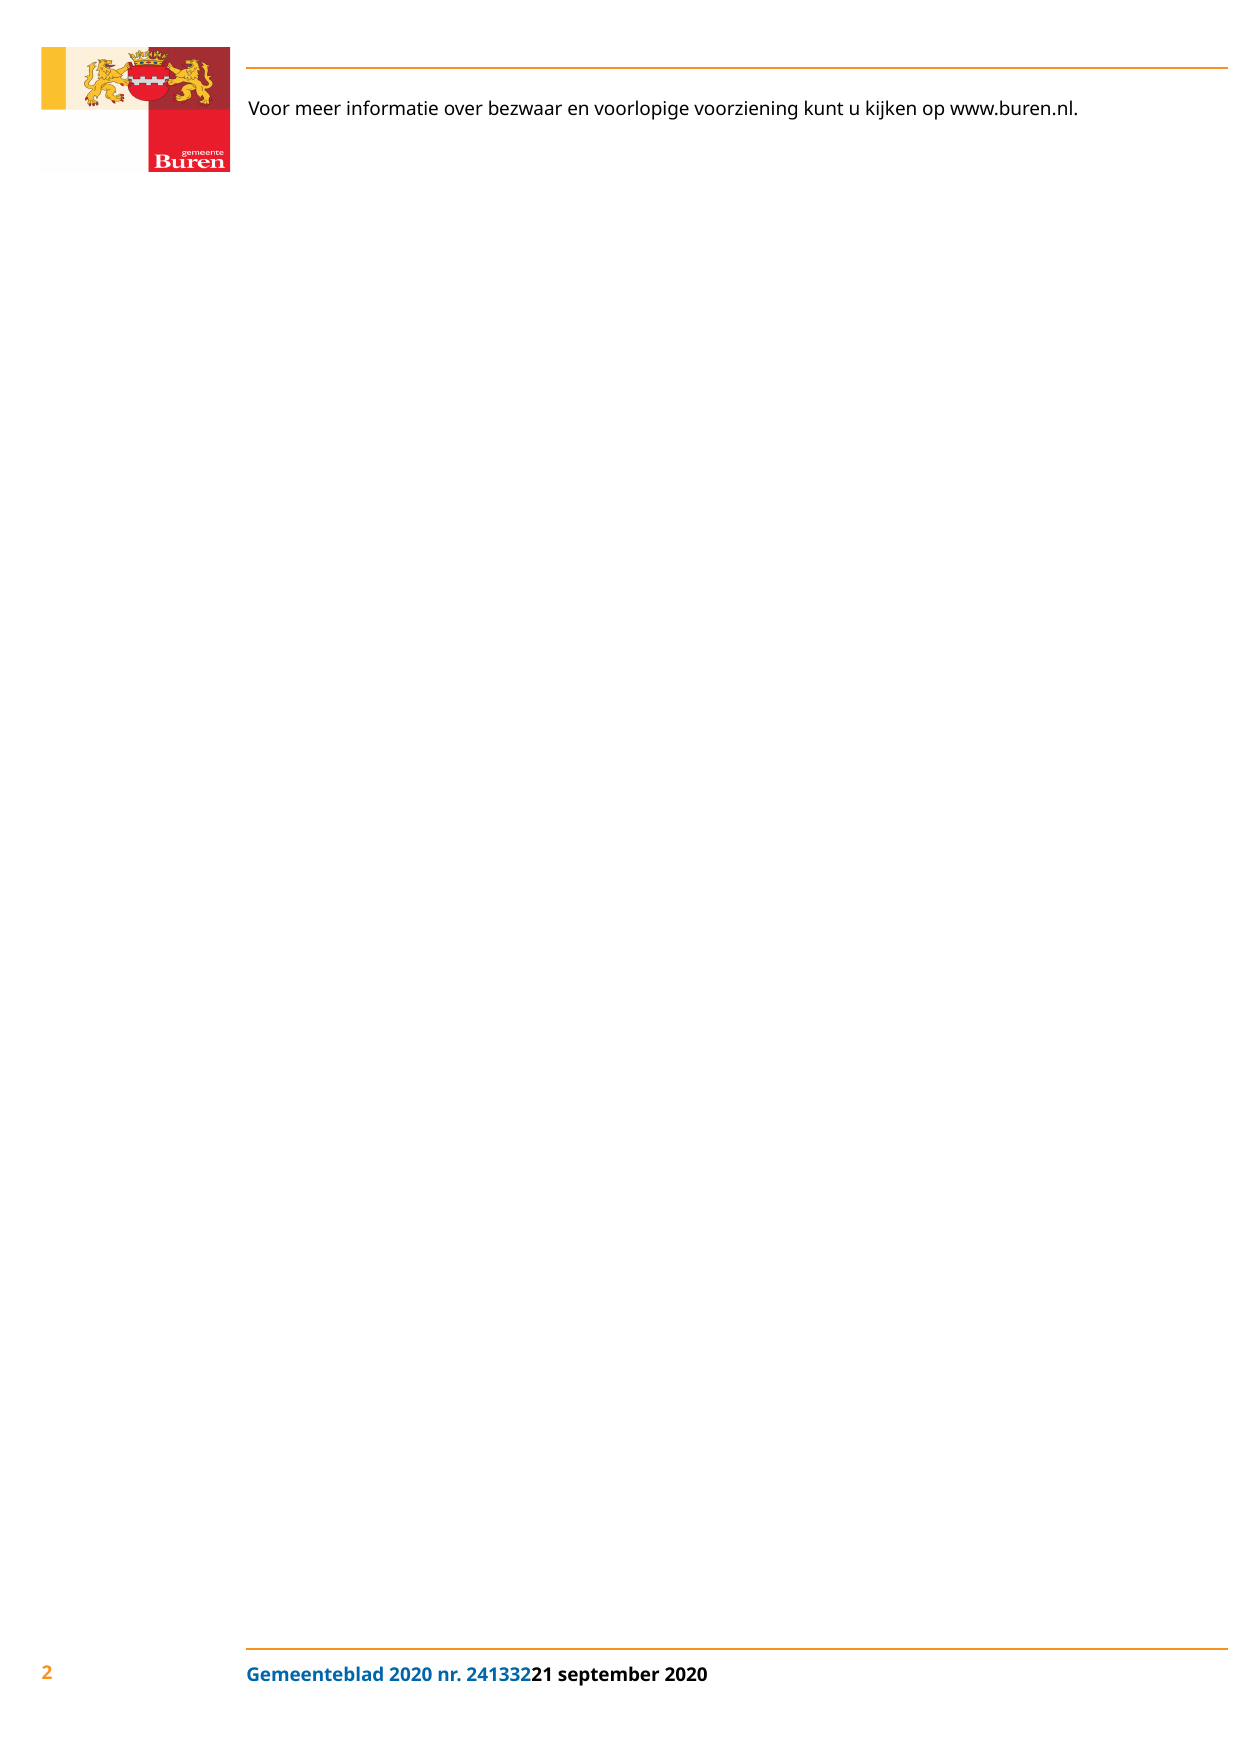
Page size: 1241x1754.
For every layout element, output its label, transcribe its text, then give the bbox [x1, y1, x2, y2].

text Voor meer informatie over bezwaar en voorlopige voorziening kunt u kijken op www.buren.nl. [248, 95, 1152, 121]
picture [41, 47, 231, 172]
